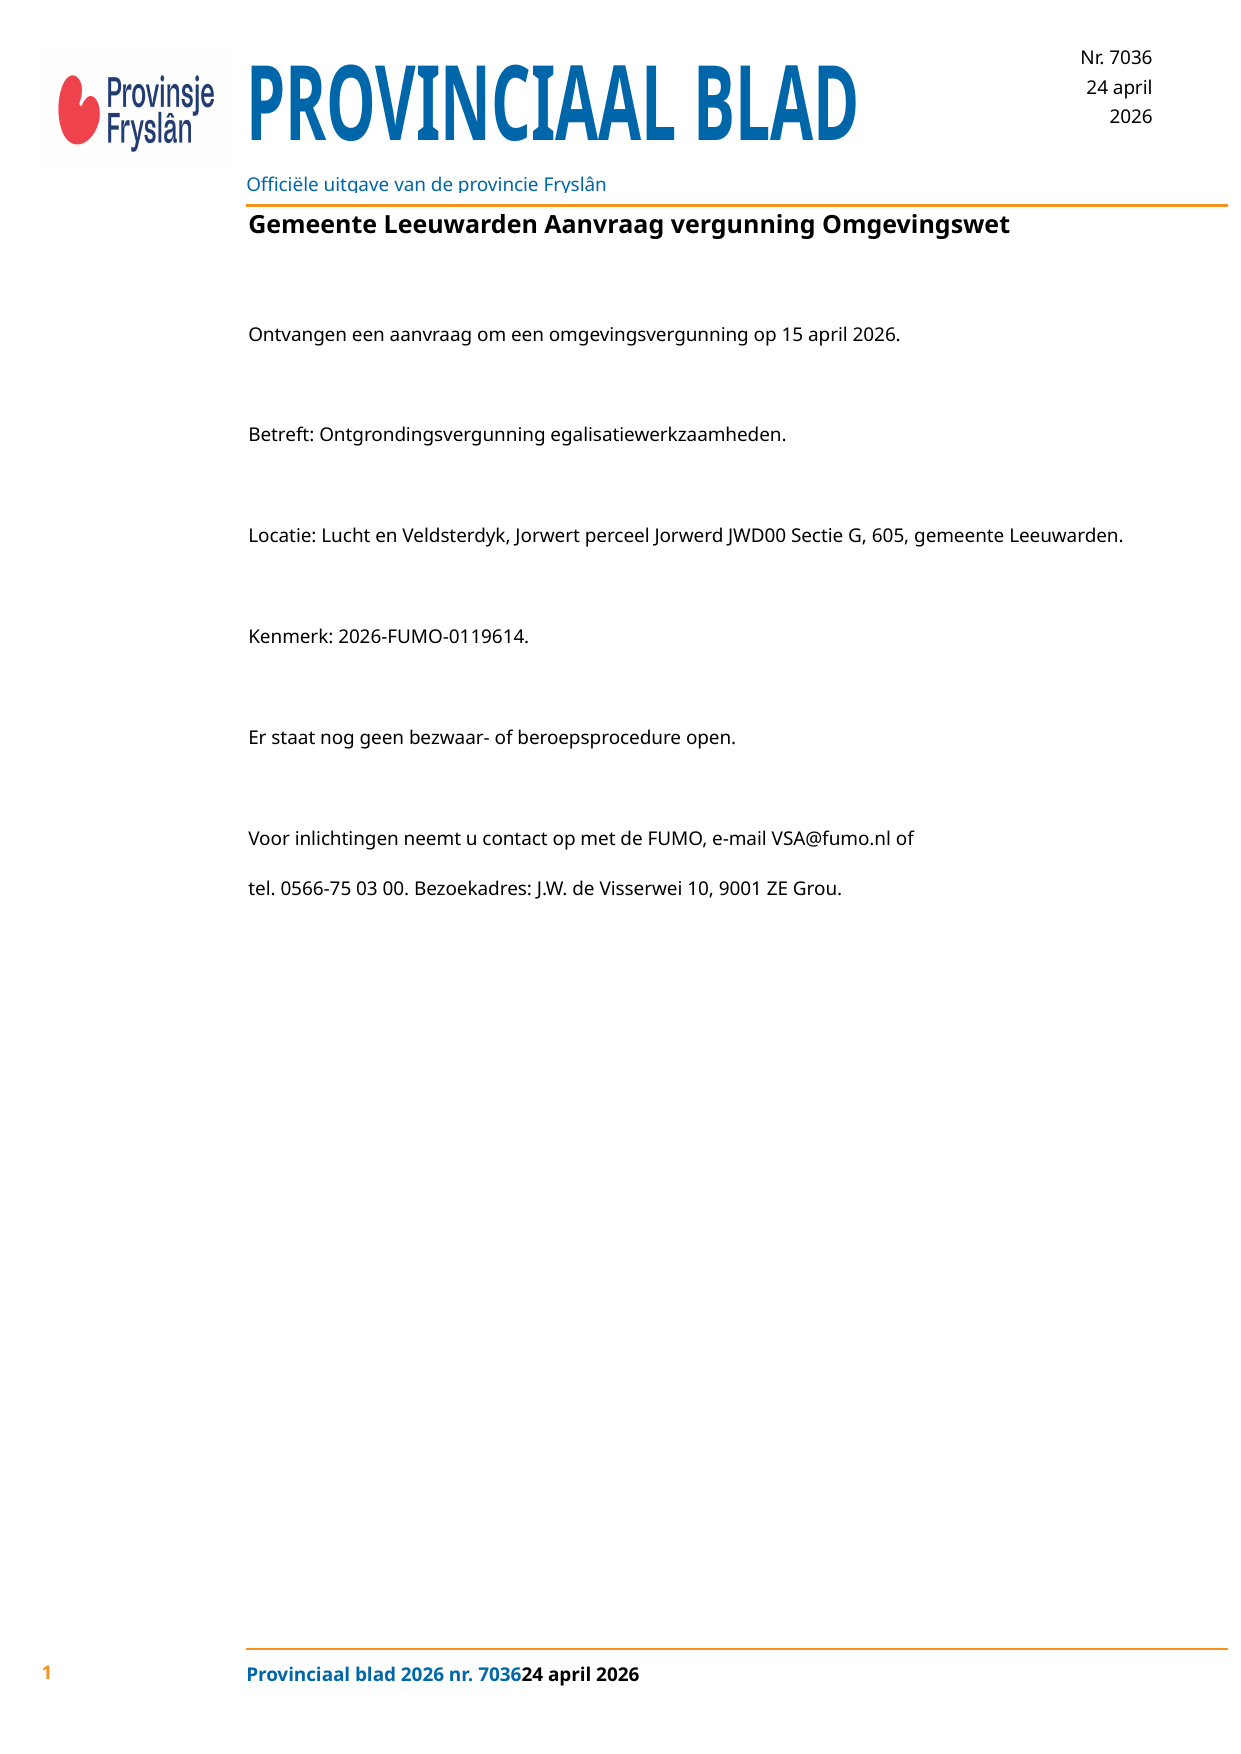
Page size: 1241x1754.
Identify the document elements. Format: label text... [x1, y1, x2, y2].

text Kenmerk: 2026-FUMO-0119614. [248, 623, 1152, 649]
text Gemeente Leeuwarden Aanvraag vergunning Omgevingswet [248, 207, 1152, 241]
text tel. 0566-75 03 00. Bezoekadres: J.W. de Visserwei 10, 9001 ZE Grou. [248, 875, 1152, 901]
text Locatie: Lucht en Veldsterdyk, Jorwert perceel Jorwerd JWD00 Sectie G, 605, gemeente Leeuwarden. [248, 522, 1152, 548]
text Betreft: Ontgrondingsvergunning egalisatiewerkzaamheden. [248, 422, 1152, 447]
picture [41, 47, 231, 172]
text Ontvangen een aanvraag om een omgevingsvergunning op 15 april 2026. [248, 321, 1152, 346]
text Voor inlichtingen neemt u contact op met de FUMO, e-mail VSA@fumo.nl of [248, 825, 1152, 851]
text Er staat nog geen bezwaar- of beroepsprocedure open. [248, 724, 1152, 750]
